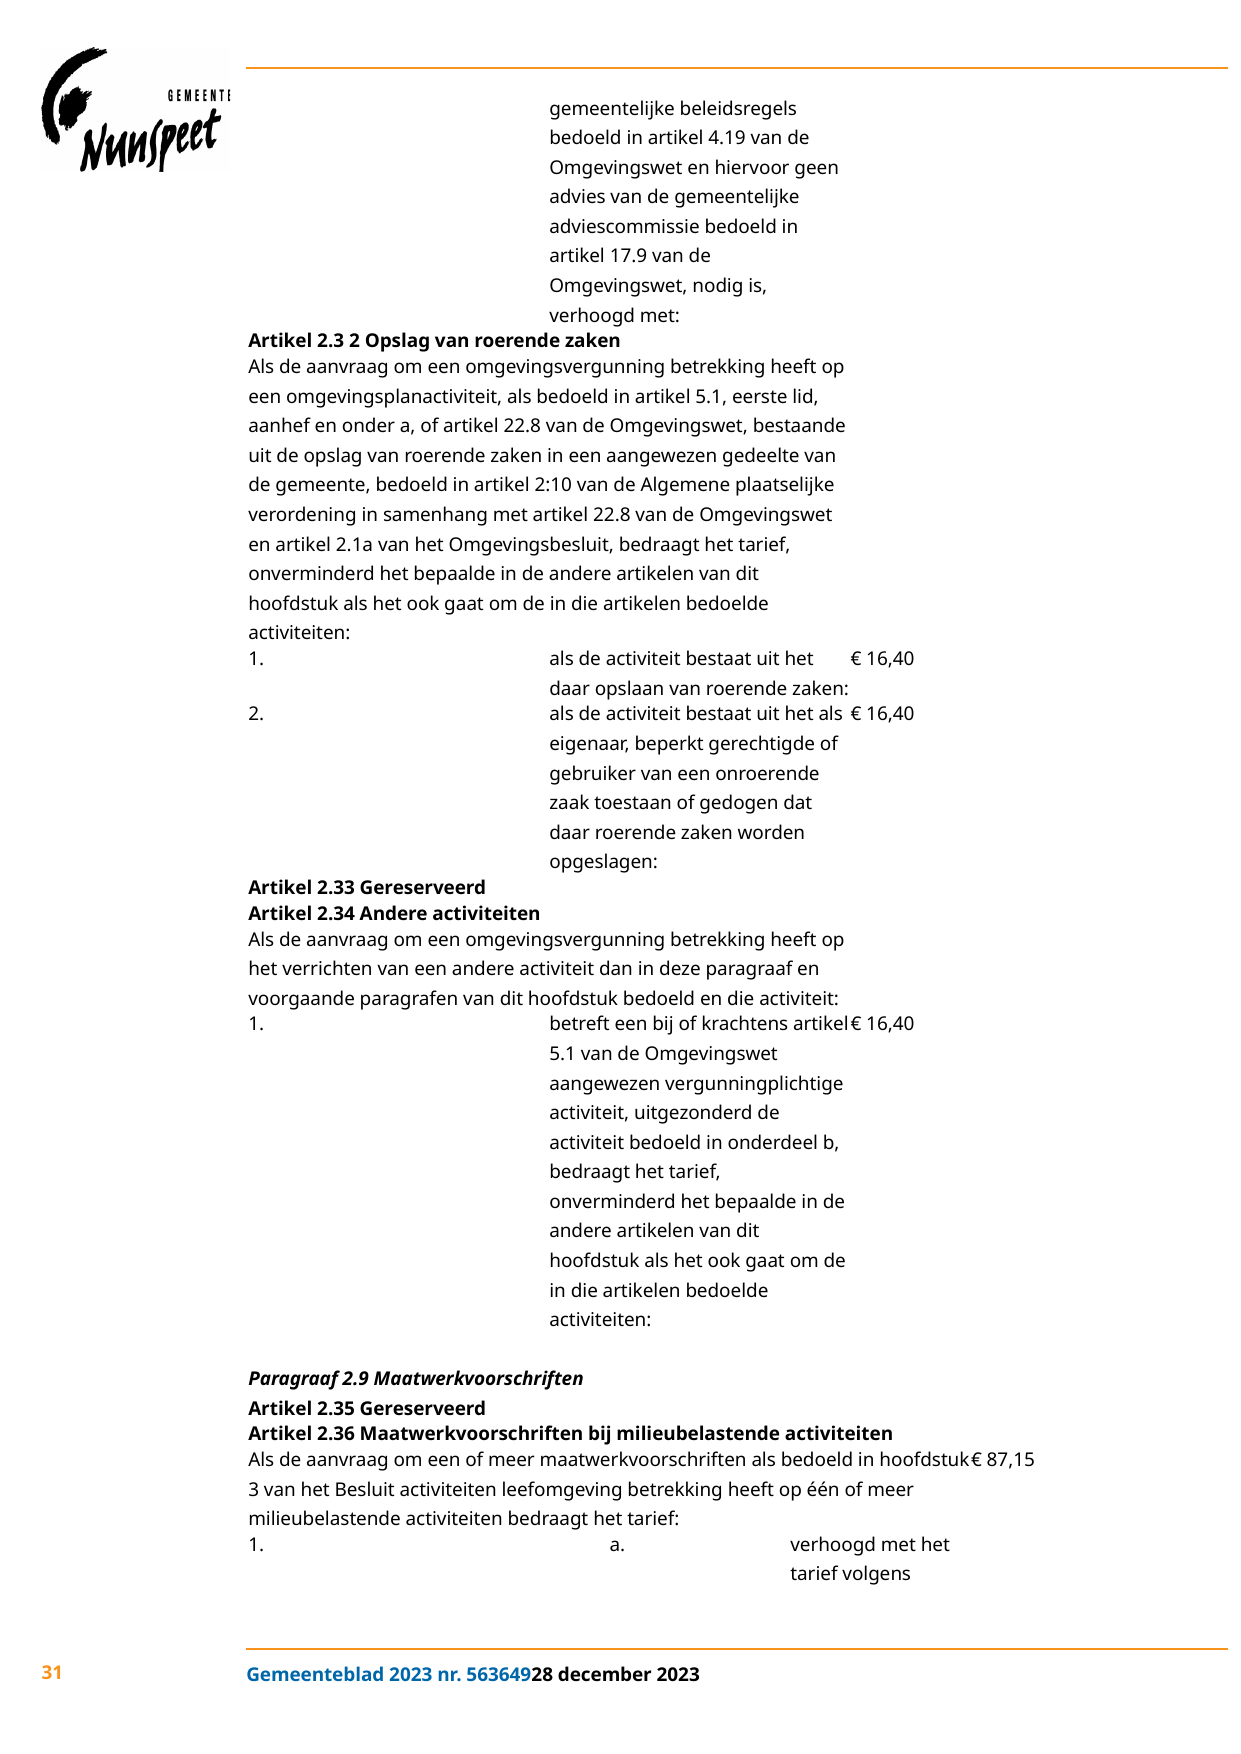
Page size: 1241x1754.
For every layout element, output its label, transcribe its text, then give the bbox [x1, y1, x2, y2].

table_cell Als de aanvraag om een of meer maatwerkvoorschriften als bedoeld in hoofdstuk 3 van het Besluit activiteiten leefomgeving betrekking heeft op één of meer milieubelastende activiteiten bedraagt het tarief: [248, 1446, 971, 1531]
table_cell als de activiteit bestaat uit het daar opslaan van roerende zaken: [549, 645, 850, 701]
table_cell [850, 95, 1152, 328]
table_cell Artikel 2.33 Gereserveerd [248, 874, 850, 900]
table_cell [850, 926, 1152, 1011]
table_cell Artikel 2.36 Maatwerkvoorschriften bij milieubelastende activiteiten [248, 1420, 971, 1446]
picture [41, 47, 231, 172]
table_cell Artikel 2.3 2 Opslag van roerende zaken [248, 328, 850, 353]
table_cell [850, 900, 1152, 926]
table_cell Als de aanvraag om een omgevingsvergunning betrekking heeft op het verrichten van een andere activiteit dan in deze paragraaf en voorgaande paragrafen van dit hoofdstuk bedoeld en die activiteit: [248, 926, 850, 1011]
table_cell 1. [248, 645, 549, 701]
table_cell verhoogd met het tarief volgens [790, 1531, 971, 1586]
table_cell [971, 1420, 1152, 1446]
table_cell als de activiteit bestaat uit het als eigenaar, beperkt gerechtigde of gebruiker van een onroerende zaak toestaan of gedogen dat daar roerende zaken worden opgeslagen: [549, 701, 850, 874]
table_cell € 87,15 [971, 1446, 1152, 1531]
table_cell Artikel 2.34 Andere activiteiten [248, 900, 850, 926]
table_cell gemeentelijke beleidsregels bedoeld in artikel 4.19 van de Omgevingswet en hiervoor geen advies van de gemeentelijke adviescommissie bedoeld in artikel 17.9 van de Omgevingswet, nodig is, verhoogd met: [549, 95, 850, 328]
table_cell 1. [248, 1011, 549, 1332]
table_cell [850, 874, 1152, 900]
table_cell 1. [248, 1531, 609, 1586]
table_cell a. [609, 1531, 790, 1586]
table_cell [850, 328, 1152, 353]
table_header Artikel 2.35 Gereserveerd [248, 1395, 971, 1420]
text Paragraaf 2.9 Maatwerkvoorschriften [248, 1365, 1152, 1391]
table_cell € 16,40 [850, 1011, 1152, 1332]
table_cell [971, 1531, 1152, 1586]
table_cell Als de aanvraag om een omgevingsvergunning betrekking heeft op een omgevingsplanactiviteit, als bedoeld in artikel 5.1, eerste lid, aanhef en onder a, of artikel 22.8 van de Omgevingswet, bestaande uit de opslag van roerende zaken in een aangewezen gedeelte van de gemeente, bedoeld in artikel 2:10 van de Algemene plaatselijke verordening in samenhang met artikel 22.8 van de Omgevingswet en artikel 2.1a van het Omgevingsbesluit, bedraagt het tarief, onverminderd het bepaalde in de andere artikelen van dit hoofdstuk als het ook gaat om de in die artikelen bedoelde activiteiten: [248, 353, 850, 645]
table_cell € 16,40 [850, 701, 1152, 874]
table_cell 2. [248, 701, 549, 874]
table_cell [248, 95, 549, 328]
table_header [971, 1395, 1152, 1420]
table_cell betreft een bij of krachtens artikel 5.1 van de Omgevingswet aangewezen vergunningplichtige activiteit, uitgezonderd de activiteit bedoeld in onderdeel b, bedraagt het tarief, onverminderd het bepaalde in de andere artikelen van dit hoofdstuk als het ook gaat om de in die artikelen bedoelde activiteiten: [549, 1011, 850, 1332]
table_cell € 16,40 [850, 645, 1152, 701]
table_cell [850, 353, 1152, 645]
